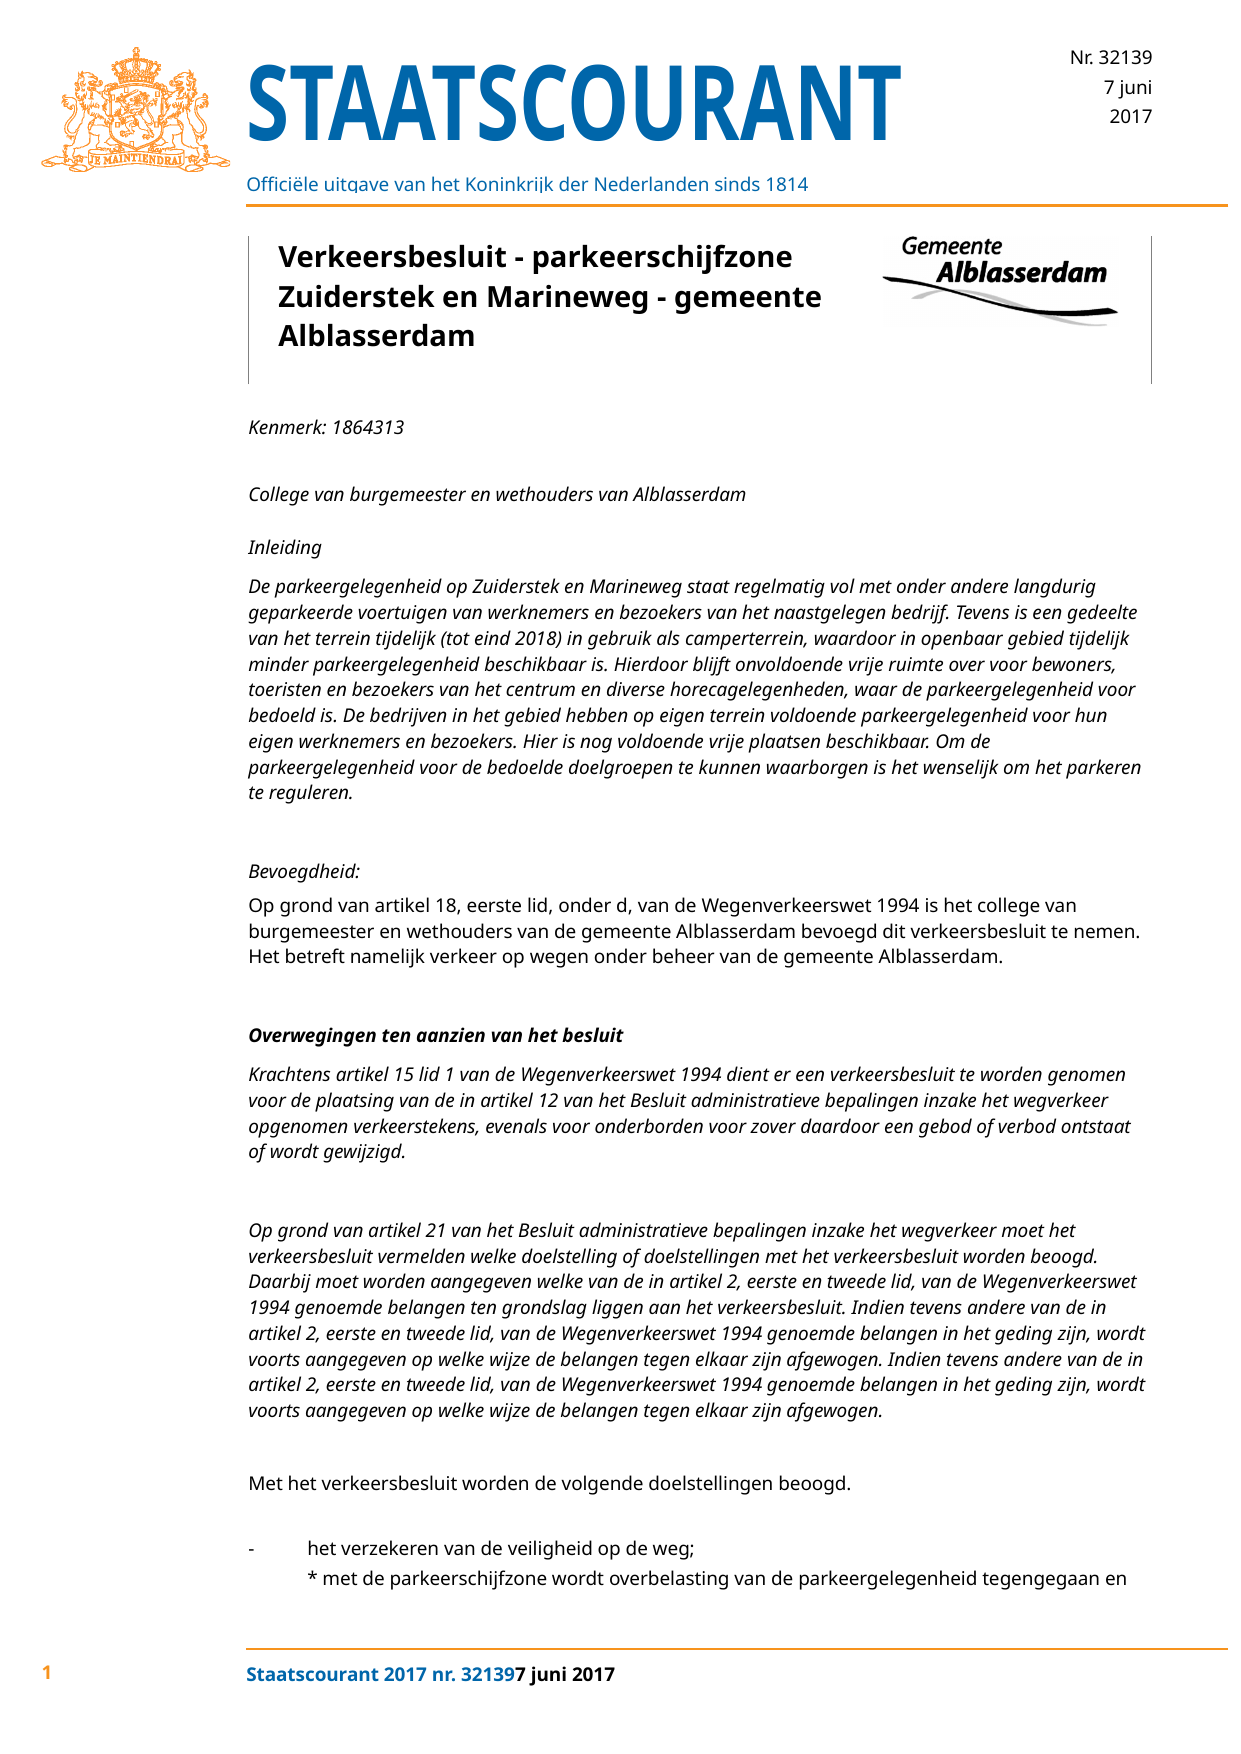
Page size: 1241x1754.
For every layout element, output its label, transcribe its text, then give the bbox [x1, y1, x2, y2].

text Met het verkeersbesluit worden de volgende doelstellingen beoogd. [248, 1471, 1152, 1496]
text De parkeergelegenheid op Zuiderstek en Marineweg staat regelmatig vol met onder andere langdurig geparkeerde voertuigen van werknemers en bezoekers van het naastgelegen bedrijf. Tevens is een gedeelte van het terrein tijdelijk (tot eind 2018) in gebruik als camperterrein, waardoor in openbaar gebied tijdelijk minder parkeergelegenheid beschikbaar is. Hierdoor blijft onvoldoende vrije ruimte over voor bewoners, toeristen en bezoekers van het centrum en diverse horecagelegenheden, waar de parkeergelegenheid voor bedoeld is. De bedrijven in het gebied hebben op eigen terrein voldoende parkeergelegenheid voor hun eigen werknemers en bezoekers. Hier is nog voldoende vrije plaatsen beschikbaar. Om de parkeergelegenheid voor de bedoelde doelgroepen te kunnen waarborgen is het wenselijk om het parkeren te reguleren. [248, 574, 1152, 805]
text Op grond van artikel 18, eerste lid, onder d, van de Wegenverkeerswet 1994 is het college van burgemeester en wethouders van de gemeente Alblasserdam bevoegd dit verkeersbesluit te nemen. Het betreft namelijk verkeer op wegen onder beheer van de gemeente Alblasserdam. [248, 892, 1152, 969]
list * met de parkeerschijfzone wordt overbelasting van de parkeergelegenheid tegengegaan en [248, 1565, 1152, 1591]
text Inleiding [248, 534, 1152, 560]
text Bevoegdheid: [248, 858, 1152, 884]
text Overwegingen ten aanzien van het besluit [248, 1022, 1152, 1048]
table_header [850, 236, 1151, 384]
text College van burgemeester en wethouders van Alblasserdam [248, 482, 1152, 507]
text Kenmerk: 1864313 [248, 414, 1152, 440]
text Op grond van artikel 21 van het Besluit administratieve bepalingen inzake het wegverkeer moet het verkeersbesluit vermelden welke doelstelling of doelstellingen met het verkeersbesluit worden beoogd. Daarbij moet worden aangegeven welke van de in artikel 2, eerste en tweede lid, van de Wegenverkeerswet 1994 genoemde belangen ten grondslag liggen aan het verkeersbesluit. Indien tevens andere van de in artikel 2, eerste en tweede lid, van de Wegenverkeerswet 1994 genoemde belangen in het geding zijn, wordt voorts aangegeven op welke wijze de belangen tegen elkaar zijn afgewogen. Indien tevens andere van de in artikel 2, eerste en tweede lid, van de Wegenverkeerswet 1994 genoemde belangen in het geding zijn, wordt voorts aangegeven op welke wijze de belangen tegen elkaar zijn afgewogen. [248, 1217, 1152, 1423]
table_header Verkeersbesluit - parkeerschijfzone Zuiderstek en Marineweg - gemeente Alblasserdam [249, 236, 850, 384]
text Krachtens artikel 15 lid 1 van de Wegenverkeerswet 1994 dient er een verkeersbesluit te worden genomen voor de plaatsing van de in artikel 12 van het Besluit administratieve bepalingen inzake het wegverkeer opgenomen verkeerstekens, evenals voor onderborden voor zover daardoor een gebod of verbod ontstaat of wordt gewijzigd. [248, 1061, 1152, 1164]
picture [41, 47, 231, 172]
picture [882, 236, 1119, 327]
list het verzekeren van de veiligheid op de weg; [248, 1536, 1152, 1561]
